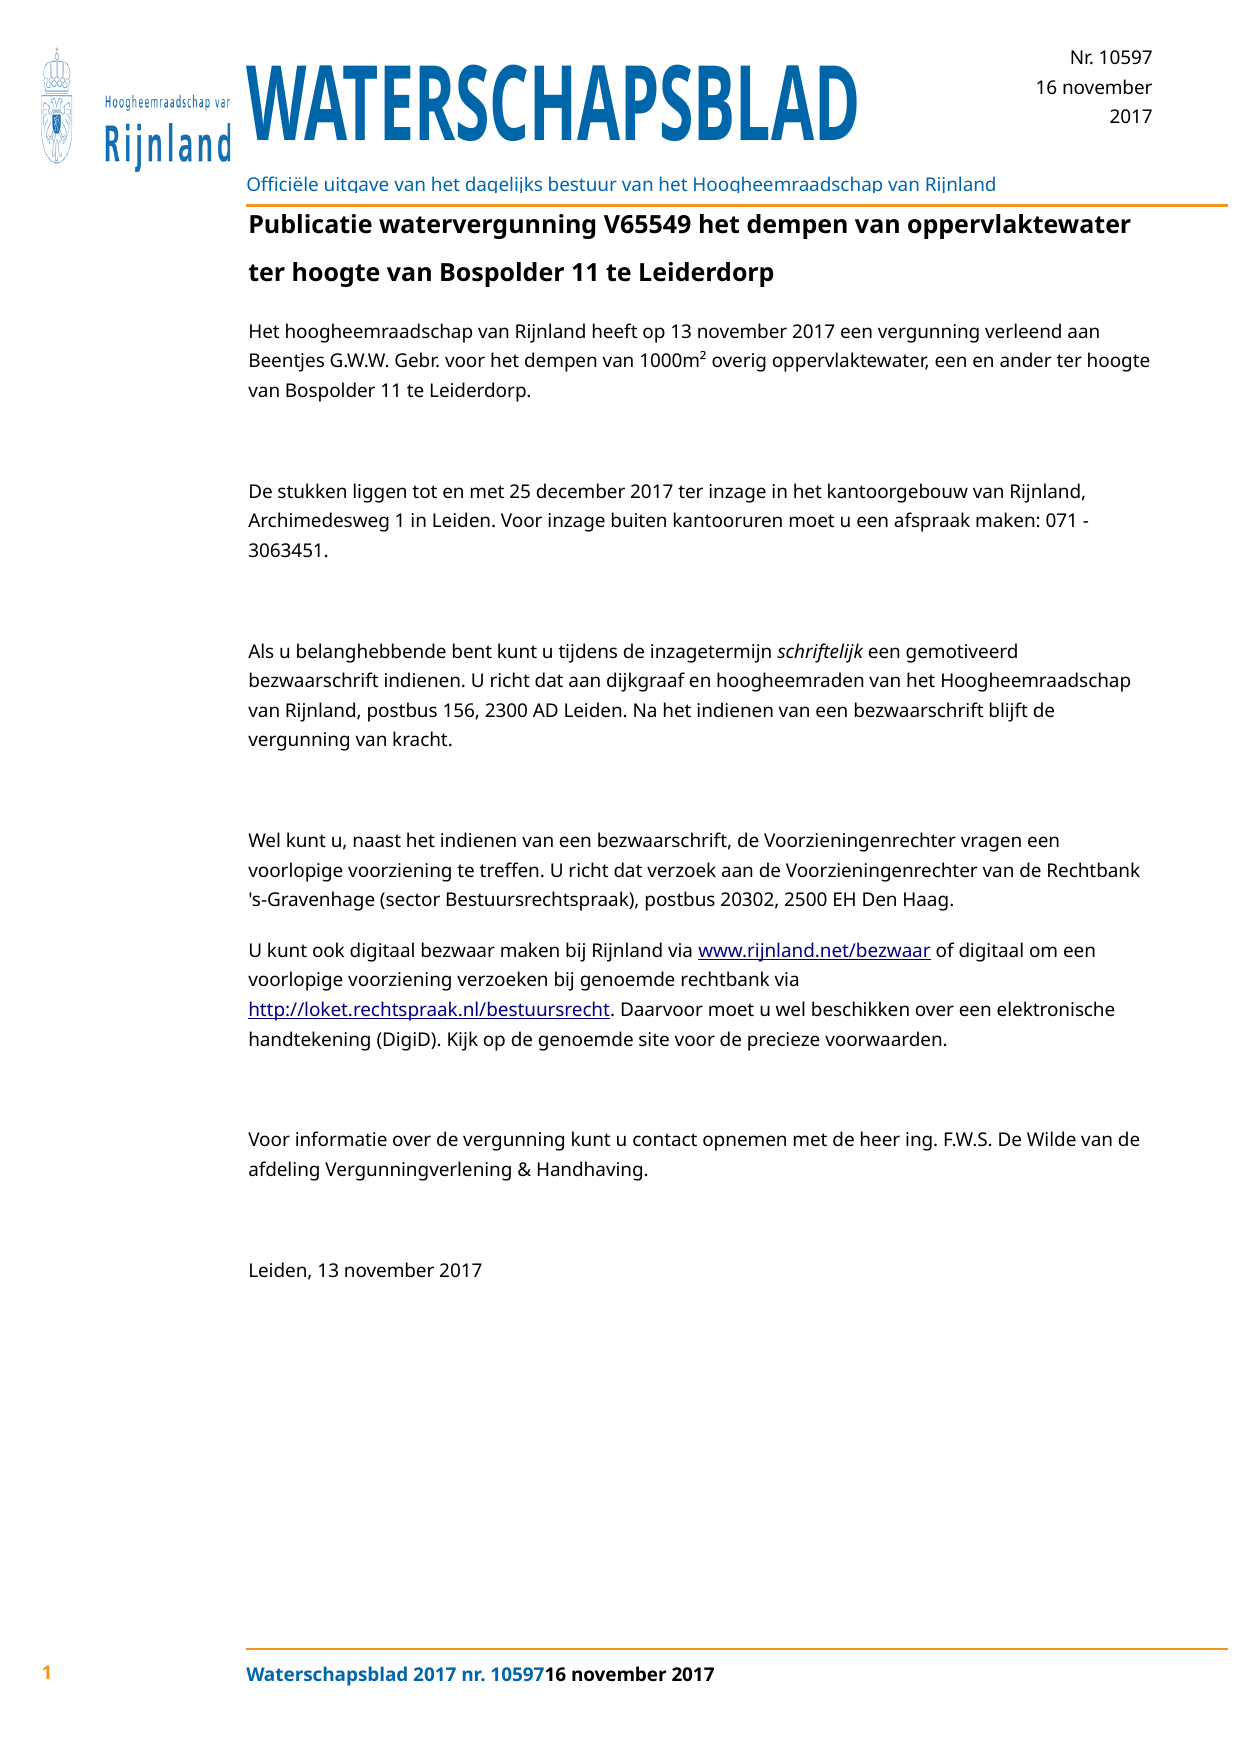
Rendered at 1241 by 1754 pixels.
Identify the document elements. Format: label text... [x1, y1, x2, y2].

text U kunt ook digitaal bezwaar maken bij Rijnland via www.rijnland.net/bezwaar of digitaal om een voorlopige voorziening verzoeken bij genoemde rechtbank via http://loket.rechtspraak.nl/bestuursrecht. Daarvoor moet u wel beschikken over een elektronische handtekening (DigiD). Kijk op de genoemde site voor de precieze voorwaarden. [248, 937, 1152, 1052]
text De stukken liggen tot en met 25 december 2017 ter inzage in het kantoorgebouw van Rijnland, Archimedesweg 1 in Leiden. Voor inzage buiten kantooruren moet u een afspraak maken: 071 - 3063451. [248, 478, 1152, 563]
text Voor informatie over de vergunning kunt u contact opnemen met de heer ing. F.W.S. De Wilde van de afdeling Vergunningverlening & Handhaving. [248, 1127, 1152, 1182]
text Het hoogheemraadschap van Rijnland heeft op 13 november 2017 een vergunning verleend aan Beentjes G.W.W. Gebr. voor het dempen van 1000m² overig oppervlaktewater, een en ander ter hoogte van Bospolder 11 te Leiderdorp. [248, 318, 1152, 403]
text Leiden, 13 november 2017 [248, 1257, 1152, 1283]
text Wel kunt u, naast het indienen van een bezwaarschrift, de Voorzieningenrechter vragen een voorlopige voorziening te treffen. U richt dat verzoek aan de Voorzieningenrechter van de Rechtbank 's-Gravenhage (sector Bestuursrechtspraak), postbus 20302, 2500 EH Den Haag. [248, 827, 1152, 912]
text Als u belanghebbende bent kunt u tijdens de inzagetermijn schriftelijk een gemotiveerd bezwaarschrift indienen. U richt dat aan dijkgraaf en hoogheemraden van het Hoogheemraadschap van Rijnland, postbus 156, 2300 AD Leiden. Na het indienen van een bezwaarschrift blijft de vergunning van kracht. [248, 638, 1152, 752]
picture [41, 47, 231, 172]
text Publicatie watervergunning V65549 het dempen van oppervlaktewater ter hoogte van Bospolder 11 te Leiderdorp [248, 207, 1152, 288]
